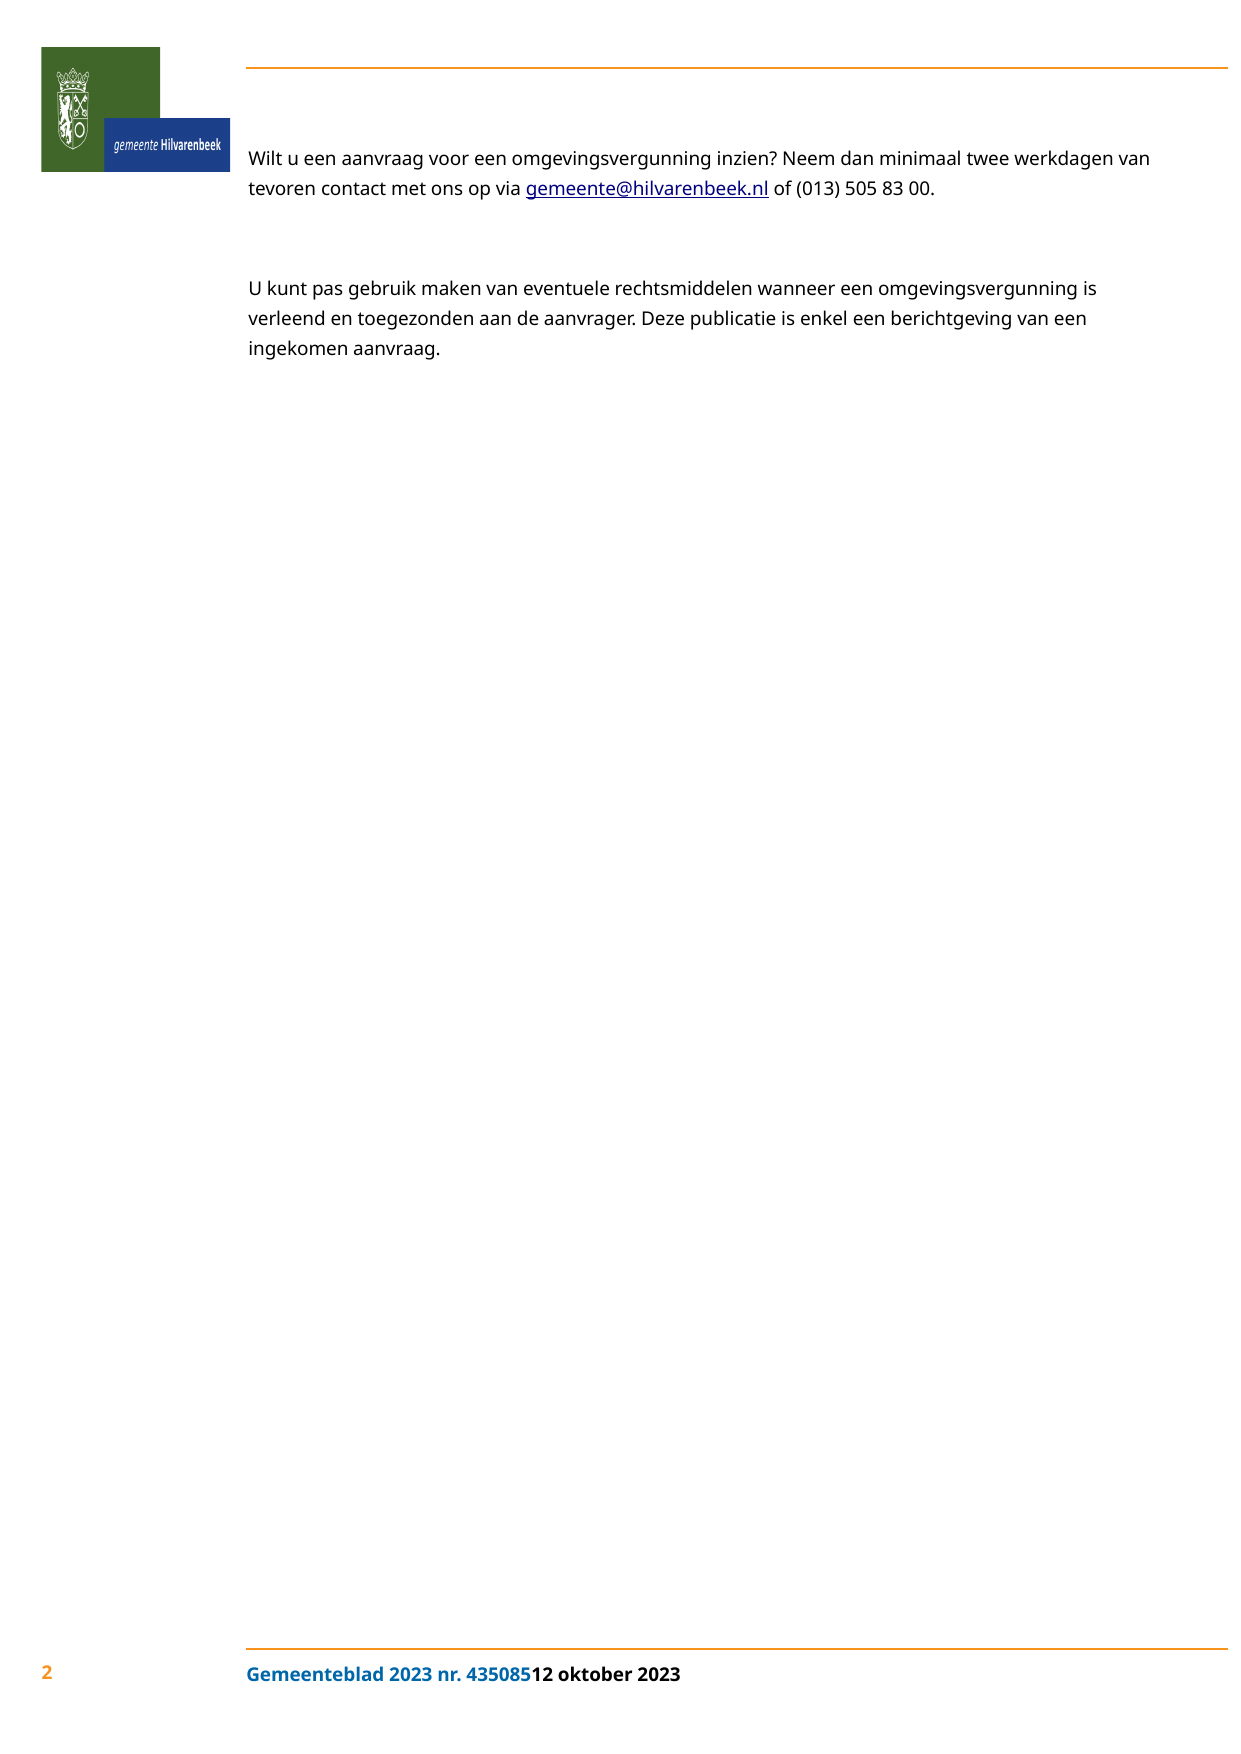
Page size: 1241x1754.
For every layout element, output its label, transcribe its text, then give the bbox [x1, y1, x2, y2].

text Wilt u een aanvraag voor een omgevingsvergunning inzien? Neem dan minimaal twee werkdagen van tevoren contact met ons op via gemeente@hilvarenbeek.nl of (013) 505 83 00. [248, 145, 1152, 201]
picture [41, 47, 231, 172]
text U kunt pas gebruik maken van eventuele rechtsmiddelen wanneer een omgevingsvergunning is verleend en toegezonden aan de aanvrager. Deze publicatie is enkel een berichtgeving van een ingekomen aanvraag. [248, 276, 1152, 361]
